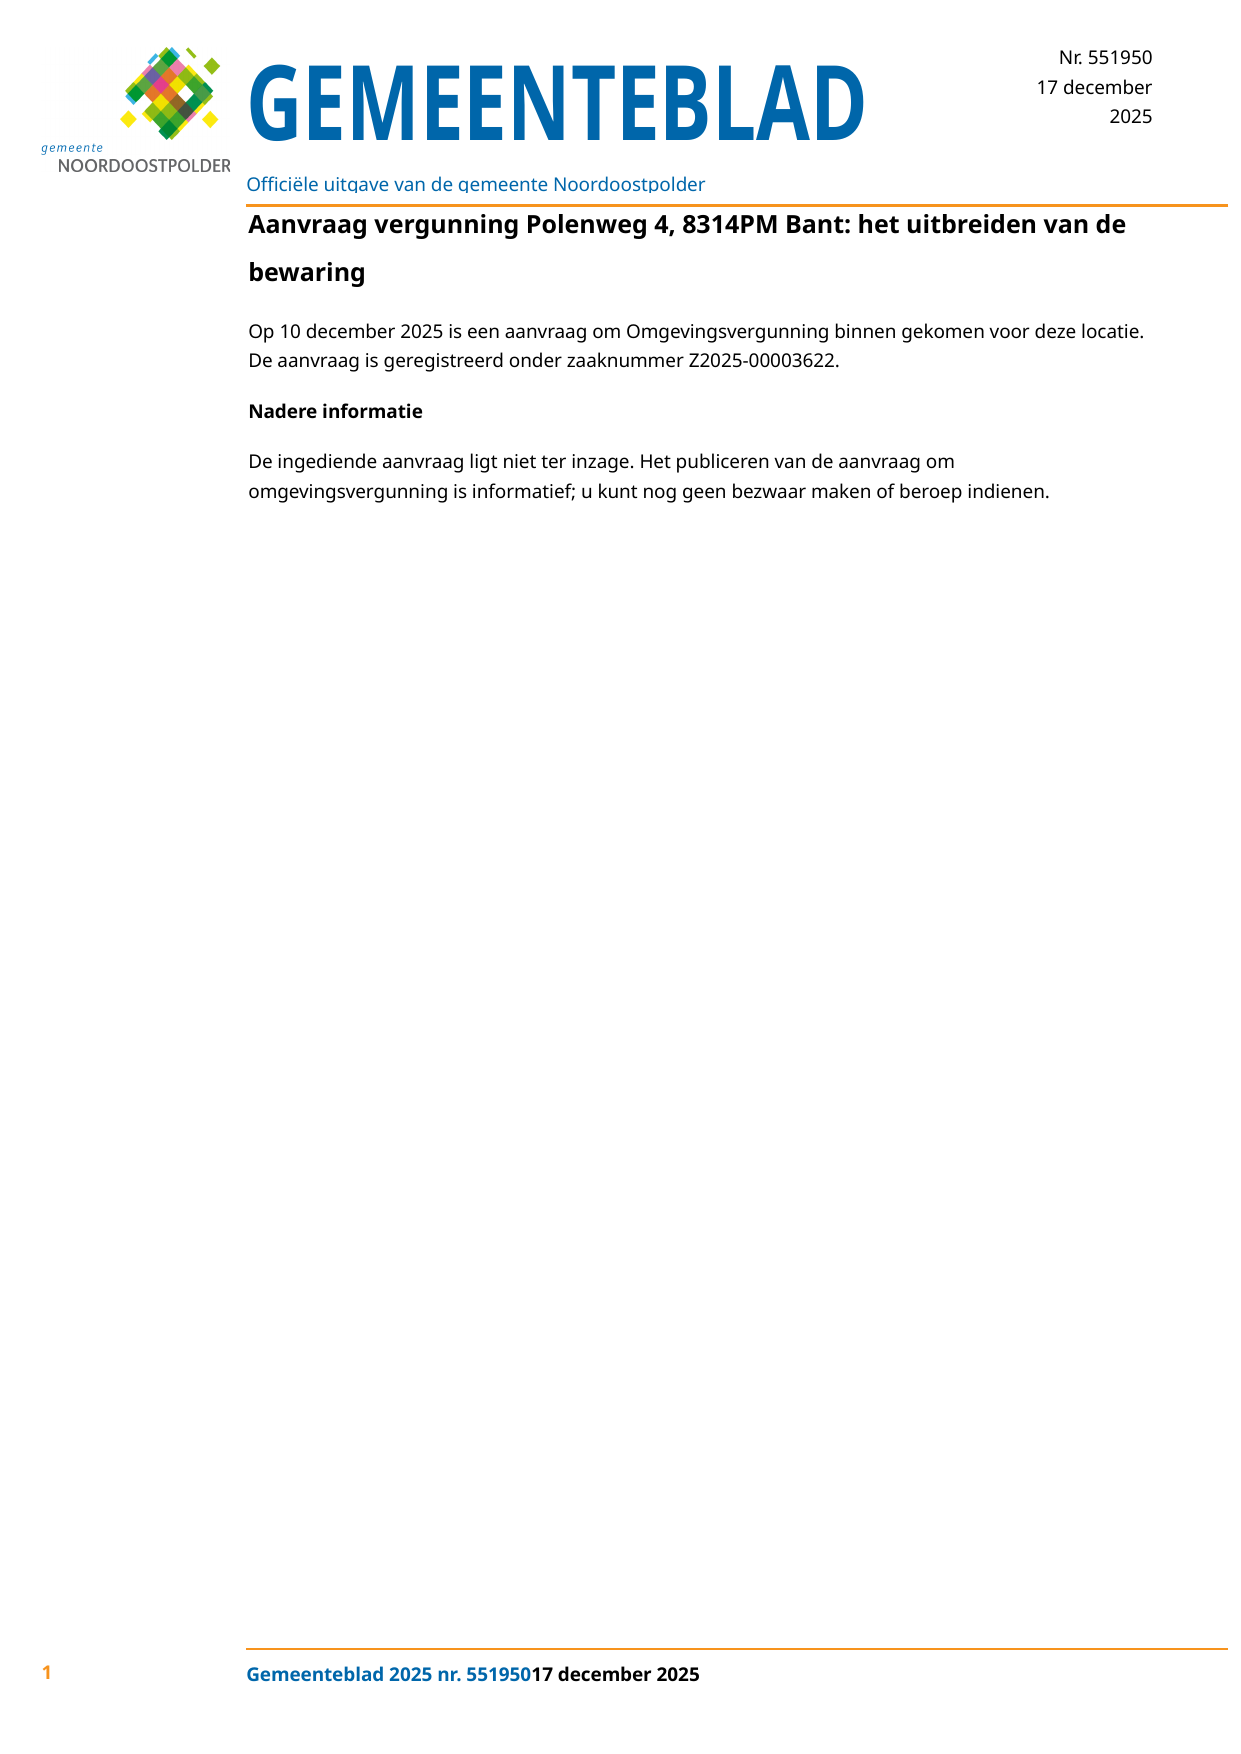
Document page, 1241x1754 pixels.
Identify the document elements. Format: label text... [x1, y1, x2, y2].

text Aanvraag vergunning Polenweg 4, 8314PM Bant: het uitbreiden van de bewaring [248, 207, 1152, 288]
text Nadere informatie [248, 398, 1152, 424]
text De ingediende aanvraag ligt niet ter inzage. Het publiceren van de aanvraag om omgevingsvergunning is informatief; u kunt nog geen bezwaar maken of beroep indienen. [248, 448, 1152, 504]
text Op 10 december 2025 is een aanvraag om Omgevingsvergunning binnen gekomen voor deze locatie. De aanvraag is geregistreerd onder zaaknummer Z2025-00003622. [248, 318, 1152, 373]
picture [41, 47, 231, 172]
